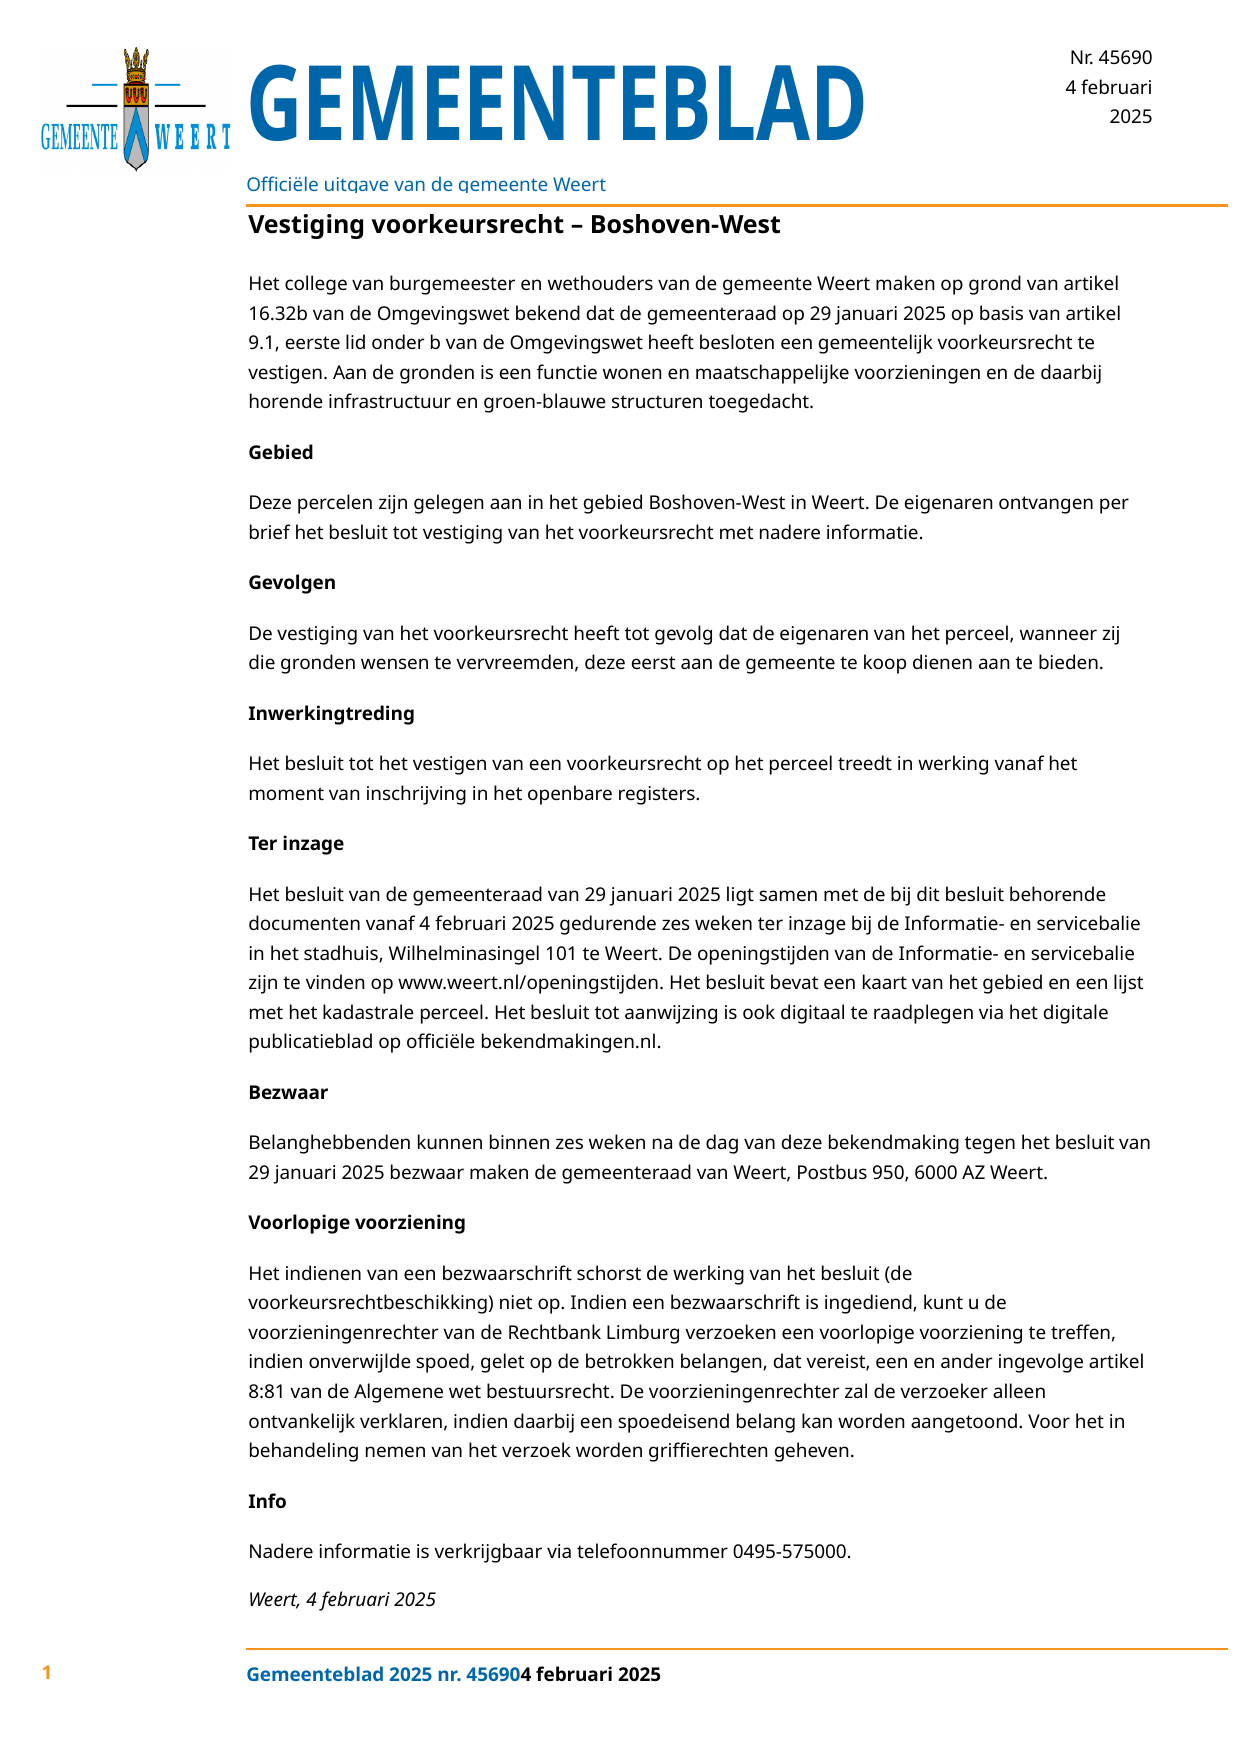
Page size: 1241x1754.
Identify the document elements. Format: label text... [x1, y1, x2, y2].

text Het besluit van de gemeenteraad van 29 januari 2025 ligt samen met de bij dit besluit behorende documenten vanaf 4 februari 2025 gedurende zes weken ter inzage bij de Informatie- en servicebalie in het stadhuis, Wilhelminasingel 101 te Weert. De openingstijden van de Informatie- en servicebalie zijn te vinden op www.weert.nl/openingstijden. Het besluit bevat een kaart van het gebied en een lijst met het kadastrale perceel. Het besluit tot aanwijzing is ook digitaal te raadplegen via het digitale publicatieblad op officiële bekendmakingen.nl. [248, 881, 1152, 1054]
text Ter inzage [248, 830, 1152, 856]
text Bezwaar [248, 1079, 1152, 1105]
text Info [248, 1488, 1152, 1513]
text Weert, 4 februari 2025 [248, 1586, 1152, 1612]
text Gebied [248, 439, 1152, 465]
picture [41, 47, 231, 172]
text Deze percelen zijn gelegen aan in het gebied Boshoven-West in Weert. De eigenaren ontvangen per brief het besluit tot vestiging van het voorkeursrecht met nadere informatie. [248, 489, 1152, 545]
text Inwerkingtreding [248, 700, 1152, 726]
text Het indienen van een bezwaarschrift schorst de werking van het besluit (de voorkeursrechtbeschikking) niet op. Indien een bezwaarschrift is ingediend, kunt u de voorzieningenrechter van de Rechtbank Limburg verzoeken een voorlopige voorziening te treffen, indien onverwijlde spoed, gelet op de betrokken belangen, dat vereist, een en ander ingevolge artikel 8:81 van de Algemene wet bestuursrecht. De voorzieningenrechter zal de verzoeker alleen ontvankelijk verklaren, indien daarbij een spoedeisend belang kan worden aangetoond. Voor het in behandeling nemen van het verzoek worden griffierechten geheven. [248, 1260, 1152, 1463]
text Belanghebbenden kunnen binnen zes weken na de dag van deze bekendmaking tegen het besluit van 29 januari 2025 bezwaar maken de gemeenteraad van Weert, Postbus 950, 6000 AZ Weert. [248, 1129, 1152, 1185]
text Voorlopige voorziening [248, 1209, 1152, 1235]
text Nadere informatie is verkrijgbaar via telefoonnummer 0495-575000. [248, 1538, 1152, 1564]
text Gevolgen [248, 569, 1152, 595]
text Het college van burgemeester en wethouders van de gemeente Weert maken op grond van artikel 16.32b van de Omgevingswet bekend dat de gemeenteraad op 29 januari 2025 op basis van artikel 9.1, eerste lid onder b van de Omgevingswet heeft besloten een gemeentelijk voorkeursrecht te vestigen. Aan de gronden is een functie wonen en maatschappelijke voorzieningen en de daarbij horende infrastructuur en groen-blauwe structuren toegedacht. [248, 270, 1152, 414]
text Vestiging voorkeursrecht – Boshoven-West [248, 207, 1152, 241]
text Het besluit tot het vestigen van een voorkeursrecht op het perceel treedt in werking vanaf het moment van inschrijving in het openbare registers. [248, 750, 1152, 806]
text De vestiging van het voorkeursrecht heeft tot gevolg dat de eigenaren van het perceel, wanneer zij die gronden wensen te vervreemden, deze eerst aan de gemeente te koop dienen aan te bieden. [248, 620, 1152, 675]
